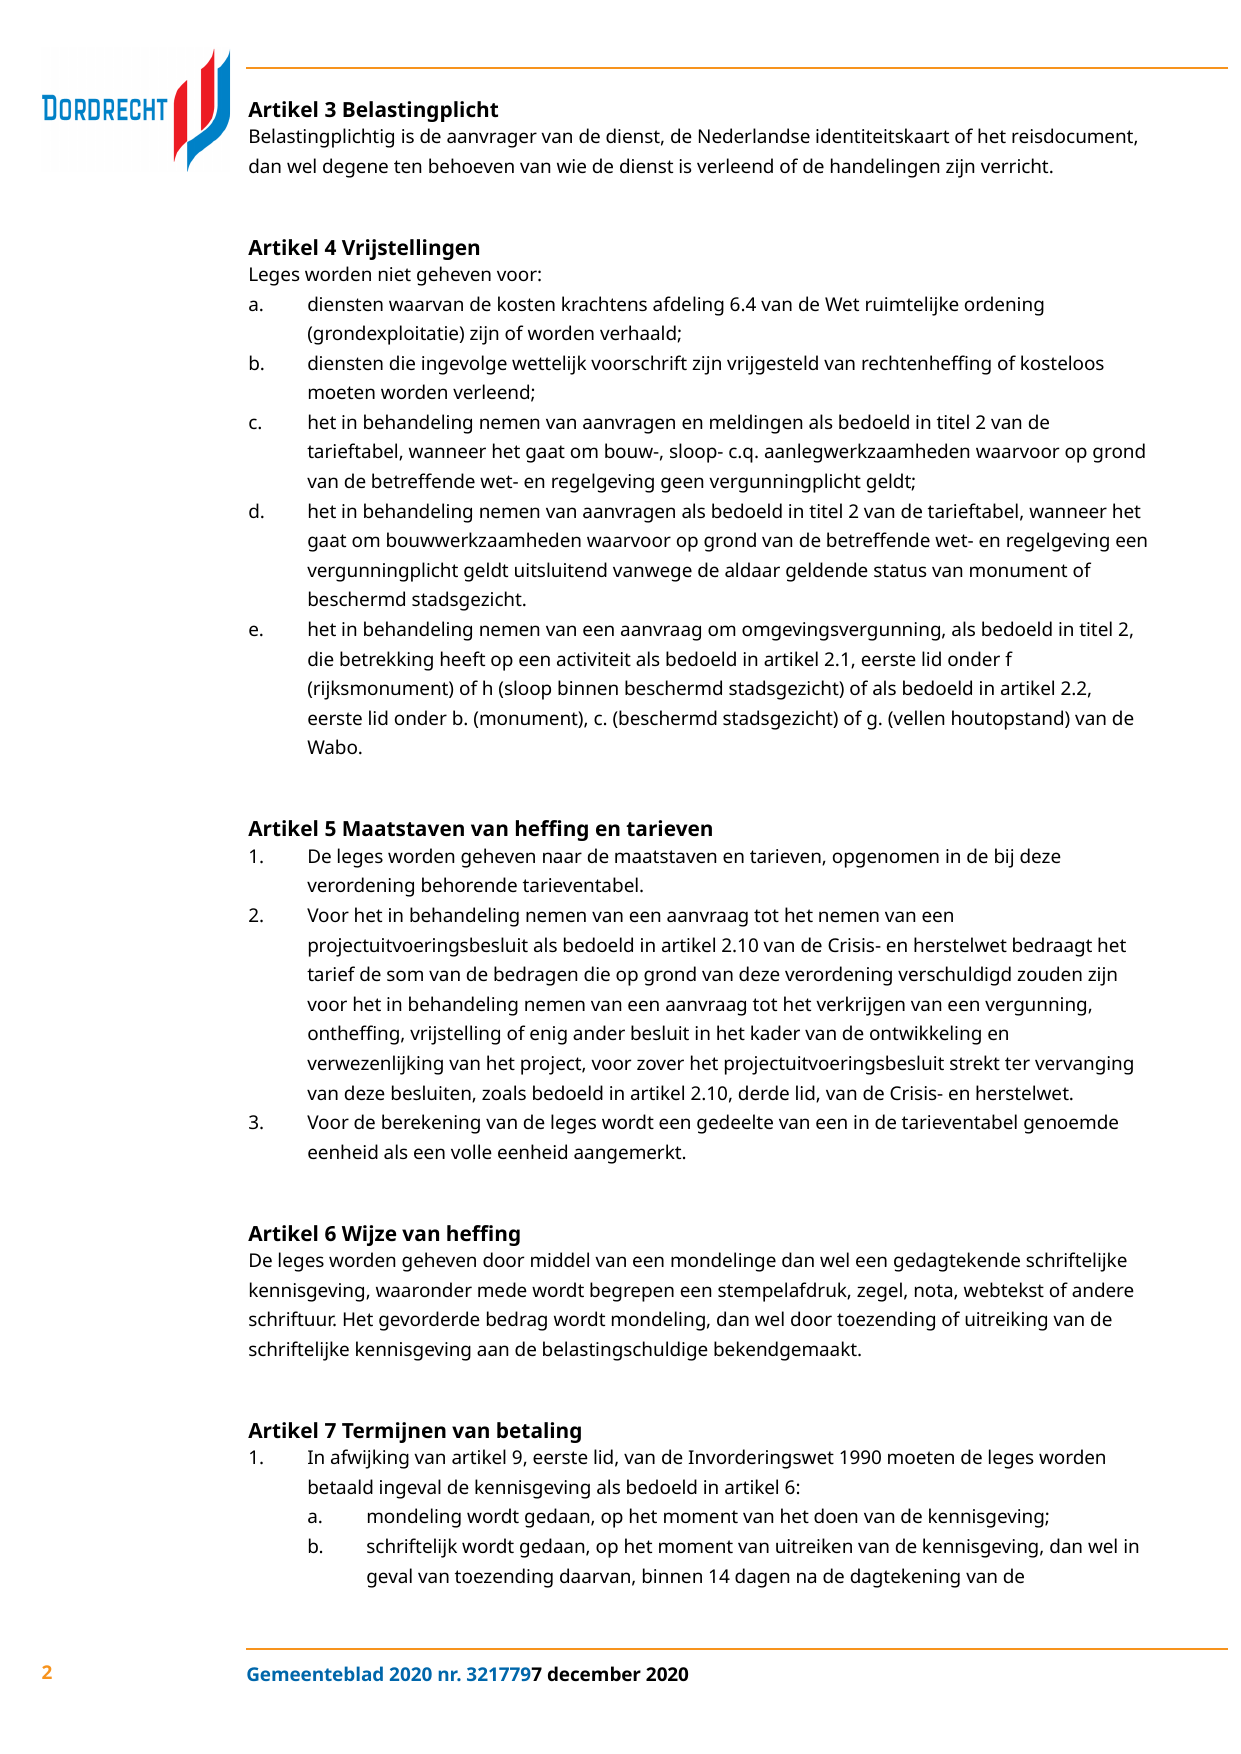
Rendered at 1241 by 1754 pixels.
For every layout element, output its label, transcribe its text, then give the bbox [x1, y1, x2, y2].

text Artikel 7 Termijnen van betaling [248, 1416, 1152, 1444]
list het in behandeling nemen van aanvragen als bedoeld in titel 2 van de tarieftabel, wanneer het gaat om bouwwerkzaamheden waarvoor op grond van de betreffende wet- en regelgeving een vergunningplicht geldt uitsluitend vanwege de aldaar geldende status van monument of beschermd stadsgezicht. [248, 498, 1152, 612]
list In afwijking van artikel 9, eerste lid, van de Invorderingswet 1990 moeten de leges worden betaald ingeval de kennisgeving als bedoeld in artikel 6: [248, 1444, 1152, 1500]
text Leges worden niet geheven voor: [248, 261, 1152, 287]
list diensten waarvan de kosten krachtens afdeling 6.4 van de Wet ruimtelijke ordening (grondexploitatie) zijn of worden verhaald; [248, 291, 1152, 346]
list Voor het in behandeling nemen van een aanvraag tot het nemen van een projectuitvoeringsbesluit als bedoeld in artikel 2.10 van de Crisis- en herstelwet bedraagt het tarief de som van de bedragen die op grond van deze verordening verschuldigd zouden zijn voor het in behandeling nemen van een aanvraag tot het verkrijgen van een vergunning, ontheffing, vrijstelling of enig ander besluit in het kader van de ontwikkeling en verwezenlijking van het project, voor zover het projectuitvoeringsbesluit strekt ter vervanging van deze besluiten, zoals bedoeld in artikel 2.10, derde lid, van de Crisis- en herstelwet. [248, 902, 1152, 1105]
text Artikel 6 Wijze van heffing [248, 1219, 1152, 1247]
text Artikel 3 Belastingplicht [248, 95, 1152, 123]
list Voor de berekening van de leges wordt een gedeelte van een in de tarieventabel genoemde eenheid als een volle eenheid aangemerkt. [248, 1109, 1152, 1164]
text Artikel 4 Vrijstellingen [248, 233, 1152, 261]
list mondeling wordt gedaan, op het moment van het doen van de kennisgeving; [307, 1504, 1152, 1529]
text Belastingplichtig is de aanvrager van de dienst, de Nederlandse identiteitskaart of het reisdocument, dan wel degene ten behoeven van wie de dienst is verleend of de handelingen zijn verricht. [248, 123, 1152, 178]
picture [41, 47, 231, 172]
list diensten die ingevolge wettelijk voorschrift zijn vrijgesteld van rechtenheffing of kosteloos moeten worden verleend; [248, 350, 1152, 405]
list schriftelijk wordt gedaan, op het moment van uitreiken van de kennisgeving, dan wel in geval van toezending daarvan, binnen 14 dagen na de dagtekening van de [307, 1533, 1152, 1588]
text De leges worden geheven door middel van een mondelinge dan wel een gedagtekende schriftelijke kennisgeving, waaronder mede wordt begrepen een stempelafdruk, zegel, nota, webtekst of andere schriftuur. Het gevorderde bedrag wordt mondeling, dan wel door toezending of uitreiking van de schriftelijke kennisgeving aan de belastingschuldige bekendgemaakt. [248, 1247, 1152, 1362]
list het in behandeling nemen van een aanvraag om omgevingsvergunning, als bedoeld in titel 2, die betrekking heeft op een activiteit als bedoeld in artikel 2.1, eerste lid onder f (rijksmonument) of h (sloop binnen beschermd stadsgezicht) of als bedoeld in artikel 2.2, eerste lid onder b. (monument), c. (beschermd stadsgezicht) of g. (vellen houtopstand) van de Wabo. [248, 616, 1152, 760]
list het in behandeling nemen van aanvragen en meldingen als bedoeld in titel 2 van de tarieftabel, wanneer het gaat om bouw-, sloop- c.q. aanlegwerkzaamheden waarvoor op grond van de betreffende wet- en regelgeving geen vergunningplicht geldt; [248, 409, 1152, 494]
text Artikel 5 Maatstaven van heffing en tarieven [248, 814, 1152, 843]
list De leges worden geheven naar de maatstaven en tarieven, opgenomen in de bij deze verordening behorende tarieventabel. [248, 843, 1152, 898]
